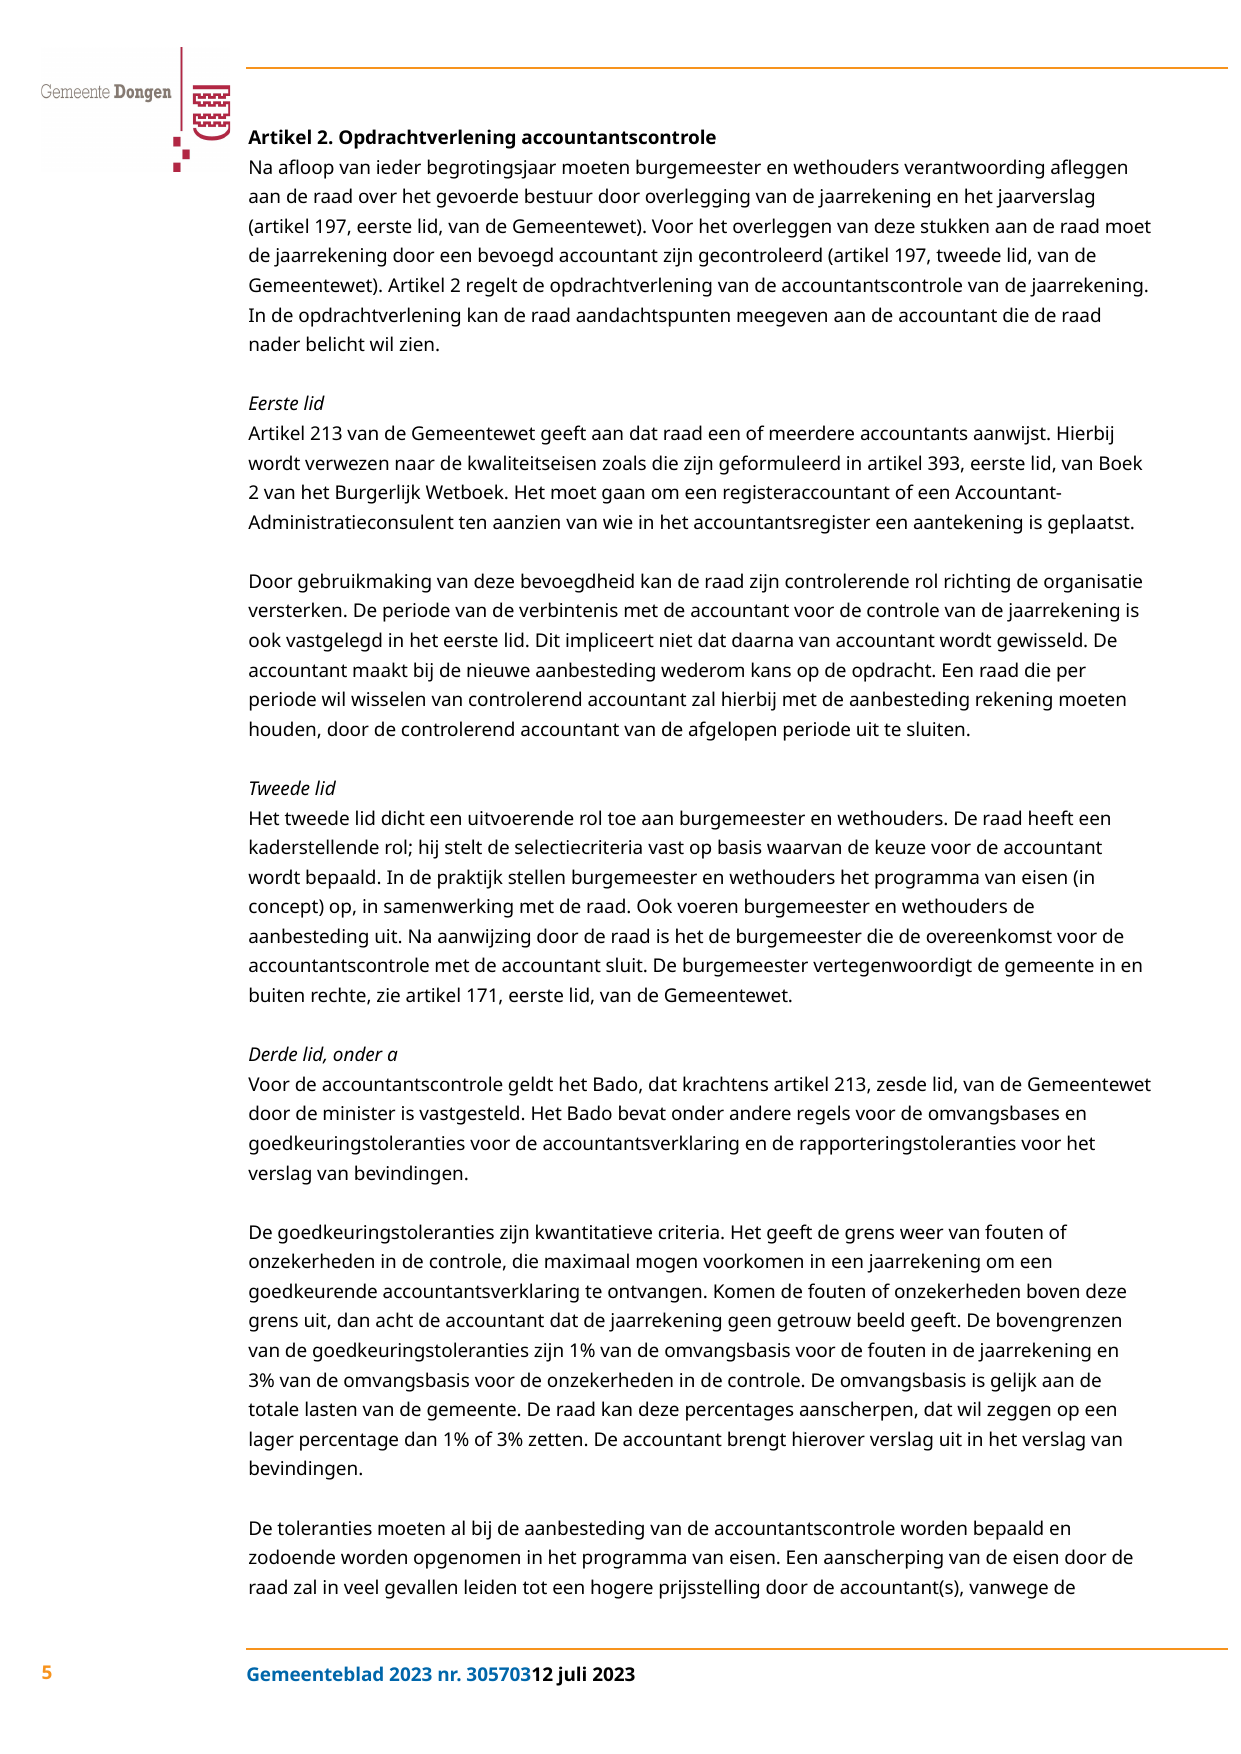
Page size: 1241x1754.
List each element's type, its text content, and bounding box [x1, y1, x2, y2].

text concept) op, in samenwerking met de raad. Ook voeren burgemeester en wethouders de [248, 893, 1152, 919]
text bevindingen. [248, 1456, 1152, 1481]
text Na afloop van ieder begrotingsjaar moeten burgemeester en wethouders verantwoording afleggen aan de raad over het gevoerde bestuur door overlegging van de jaarrekening en het jaarverslag (artikel 197, eerste lid, van de Gemeentewet). Voor het overleggen van deze stukken aan de raad moet de jaarrekening door een bevoegd accountant zijn gecontroleerd (artikel 197, tweede lid, van de Gemeentewet). Artikel 2 regelt de opdrachtverlening van de accountantscontrole van de jaarrekening. In de opdrachtverlening kan de raad aandachtspunten meegeven aan de accountant die de raad nader belicht wil zien. [248, 154, 1152, 357]
text raad zal in veel gevallen leiden tot een hogere prijsstelling door de accountant(s), vanwege de [248, 1574, 1152, 1600]
text De toleranties moeten al bij de aanbesteding van de accountantscontrole worden bepaald en [248, 1515, 1152, 1541]
text Het tweede lid dicht een uitvoerende rol toe aan burgemeester en wethouders. De raad heeft een [248, 805, 1152, 831]
text grens uit, dan acht de accountant dat de jaarrekening geen getrouw beeld geeft. De bovengrenzen [248, 1308, 1152, 1333]
text Voor de accountantscontrole geldt het Bado, dat krachtens artikel 213, zesde lid, van de Gemeentewet door de minister is vastgesteld. Het Bado bevat onder andere regels voor de omvangsbases en goedkeuringstoleranties voor de accountantsverklaring en de rapporteringstoleranties voor het verslag van bevindingen. [248, 1071, 1152, 1186]
text onzekerheden in de controle, die maximaal mogen voorkomen in een jaarrekening om een [248, 1248, 1152, 1274]
text accountantscontrole met de accountant sluit. De burgemeester vertegenwoordigt de gemeente in en buiten rechte, zie artikel 171, eerste lid, van de Gemeentewet. [248, 953, 1152, 1008]
text Artikel 213 van de Gemeentewet geeft aan dat raad een of meerdere accountants aanwijst. Hierbij wordt verwezen naar de kwaliteitseisen zoals die zijn geformuleerd in artikel 393, eerste lid, van Boek 2 van het Burgerlijk Wetboek. Het moet gaan om een registeraccountant of een Accountant-Administratieconsulent ten aanzien van wie in het accountantsregister een aantekening is geplaatst. [248, 420, 1152, 535]
text lager percentage dan 1% of 3% zetten. De accountant brengt hierover verslag uit in het verslag van [248, 1426, 1152, 1452]
text De goedkeuringstoleranties zijn kwantitatieve criteria. Het geeft de grens weer van fouten of [248, 1219, 1152, 1245]
text totale lasten van de gemeente. De raad kan deze percentages aanscherpen, dat wil zeggen op een [248, 1396, 1152, 1422]
text 3% van de omvangsbasis voor de onzekerheden in de controle. De omvangsbasis is gelijk aan de [248, 1367, 1152, 1393]
text Eerste lid [248, 391, 1152, 416]
text wordt bepaald. In de praktijk stellen burgemeester en wethouders het programma van eisen (in [248, 864, 1152, 890]
picture [41, 47, 231, 172]
text kaderstellende rol; hij stelt de selectiecriteria vast op basis waarvan de keuze voor de accountant [248, 834, 1152, 860]
text Artikel 2. Opdrachtverlening accountantscontrole [248, 124, 1152, 150]
text aanbesteding uit. Na aanwijzing door de raad is het de burgemeester die de overeenkomst voor de [248, 923, 1152, 949]
text Door gebruikmaking van deze bevoegdheid kan de raad zijn controlerende rol richting de organisatie versterken. De periode van de verbintenis met de accountant voor de controle van de jaarrekening is ook vastgelegd in het eerste lid. Dit impliceert niet dat daarna van accountant wordt gewisseld. De accountant maakt bij de nieuwe aanbesteding wederom kans op de opdracht. Een raad die per periode wil wisselen van controlerend accountant zal hierbij met de aanbesteding rekening moeten houden, door de controlerend accountant van de afgelopen periode uit te sluiten. [248, 568, 1152, 742]
text van de goedkeuringstoleranties zijn 1% van de omvangsbasis voor de fouten in de jaarrekening en [248, 1337, 1152, 1363]
text zodoende worden opgenomen in het programma van eisen. Een aanscherping van de eisen door de [248, 1544, 1152, 1570]
text Derde lid, onder a [248, 1041, 1152, 1067]
text goedkeurende accountantsverklaring te ontvangen. Komen de fouten of onzekerheden boven deze [248, 1278, 1152, 1304]
text Tweede lid [248, 775, 1152, 801]
